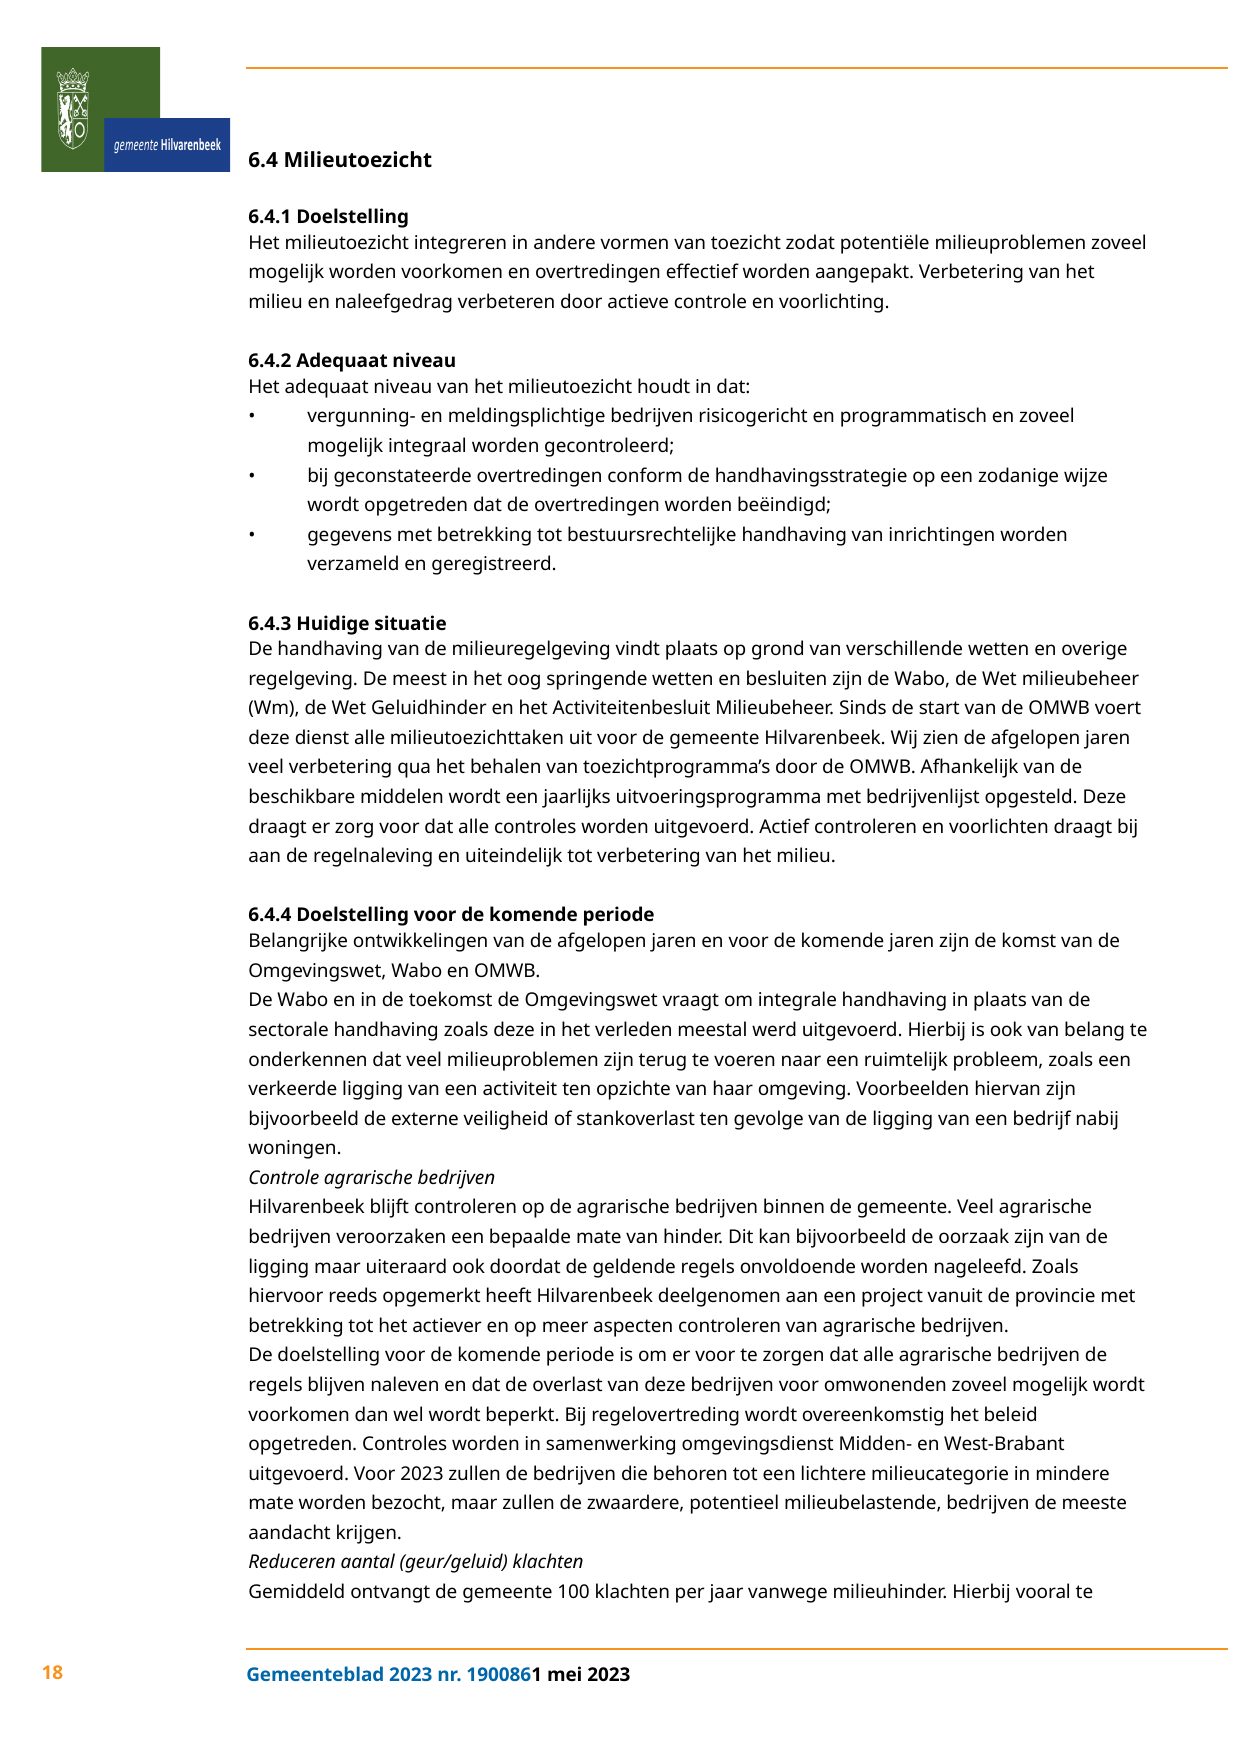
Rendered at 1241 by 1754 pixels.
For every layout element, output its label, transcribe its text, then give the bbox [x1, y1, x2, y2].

text Gemiddeld ontvangt de gemeente 100 klachten per jaar vanwege milieuhinder. Hierbij vooral te [248, 1578, 1152, 1604]
text Belangrijke ontwikkelingen van de afgelopen jaren en voor de komende jaren zijn de komst van de Omgevingswet, Wabo en OMWB. [248, 927, 1152, 983]
text 6.4.3 Huidige situatie [248, 610, 1152, 635]
text Hilvarenbeek blijft controleren op de agrarische bedrijven binnen de gemeente. Veel agrarische bedrijven veroorzaken een bepaalde mate van hinder. Dit kan bijvoorbeeld de oorzaak zijn van de ligging maar uiteraard ook doordat de geldende regels onvoldoende worden nageleefd. Zoals hiervoor reeds opgemerkt heeft Hilvarenbeek deelgenomen aan een project vanuit de provincie met betrekking tot het actiever en op meer aspecten controleren van agrarische bedrijven. [248, 1194, 1152, 1338]
text 6.4.4 Doelstelling voor de komende periode [248, 902, 1152, 927]
picture [41, 47, 231, 172]
text De handhaving van de milieuregelgeving vindt plaats op grond van verschillende wetten en overige regelgeving. De meest in het oog springende wetten en besluiten zijn de Wabo, de Wet milieubeheer (Wm), de Wet Geluidhinder en het Activiteitenbesluit Milieubeheer. Sinds de start van de OMWB voert deze dienst alle milieutoezichttaken uit voor de gemeente Hilvarenbeek. Wij zien de afgelopen jaren veel verbetering qua het behalen van toezichtprogramma’s door de OMWB. Afhankelijk van de beschikbare middelen wordt een jaarlijks uitvoeringsprogramma met bedrijvenlijst opgesteld. Deze draagt er zorg voor dat alle controles worden uitgevoerd. Actief controleren en voorlichten draagt bij aan de regelnaleving en uiteindelijk tot verbetering van het milieu. [248, 635, 1152, 868]
list vergunning- en meldingsplichtige bedrijven risicogericht en programmatisch en zoveel mogelijk integraal worden gecontroleerd; [248, 403, 1152, 458]
text 6.4 Milieutoezicht [248, 145, 1152, 174]
text Reduceren aantal (geur/geluid) klachten [248, 1549, 1152, 1574]
list bij geconstateerde overtredingen conform de handhavingsstrategie op een zodanige wijze wordt opgetreden dat de overtredingen worden beëindigd; [248, 462, 1152, 517]
text 6.4.2 Adequaat niveau [248, 347, 1152, 373]
text 6.4.1 Doelstelling [248, 203, 1152, 229]
text Controle agrarische bedrijven [248, 1164, 1152, 1190]
text De doelstelling voor de komende periode is om er voor te zorgen dat alle agrarische bedrijven de regels blijven naleven en dat de overlast van deze bedrijven voor omwonenden zoveel mogelijk wordt voorkomen dan wel wordt beperkt. Bij regelovertreding wordt overeenkomstig het beleid opgetreden. Controles worden in samenwerking omgevingsdienst Midden- en West-Brabant uitgevoerd. Voor 2023 zullen de bedrijven die behoren tot een lichtere milieucategorie in mindere mate worden bezocht, maar zullen de zwaardere, potentieel milieubelastende, bedrijven de meeste aandacht krijgen. [248, 1342, 1152, 1545]
text Het adequaat niveau van het milieutoezicht houdt in dat: [248, 373, 1152, 399]
list gegevens met betrekking tot bestuursrechtelijke handhaving van inrichtingen worden verzameld en geregistreerd. [248, 521, 1152, 576]
text Het milieutoezicht integreren in andere vormen van toezicht zodat potentiële milieuproblemen zoveel mogelijk worden voorkomen en overtredingen effectief worden aangepakt. Verbetering van het milieu en naleefgedrag verbeteren door actieve controle en voorlichting. [248, 229, 1152, 314]
text De Wabo en in de toekomst de Omgevingswet vraagt om integrale handhaving in plaats van de sectorale handhaving zoals deze in het verleden meestal werd uitgevoerd. Hierbij is ook van belang te onderkennen dat veel milieuproblemen zijn terug te voeren naar een ruimtelijk probleem, zoals een verkeerde ligging van een activiteit ten opzichte van haar omgeving. Voorbeelden hiervan zijn bijvoorbeeld de externe veiligheid of stankoverlast ten gevolge van de ligging van een bedrijf nabij woningen. [248, 987, 1152, 1160]
